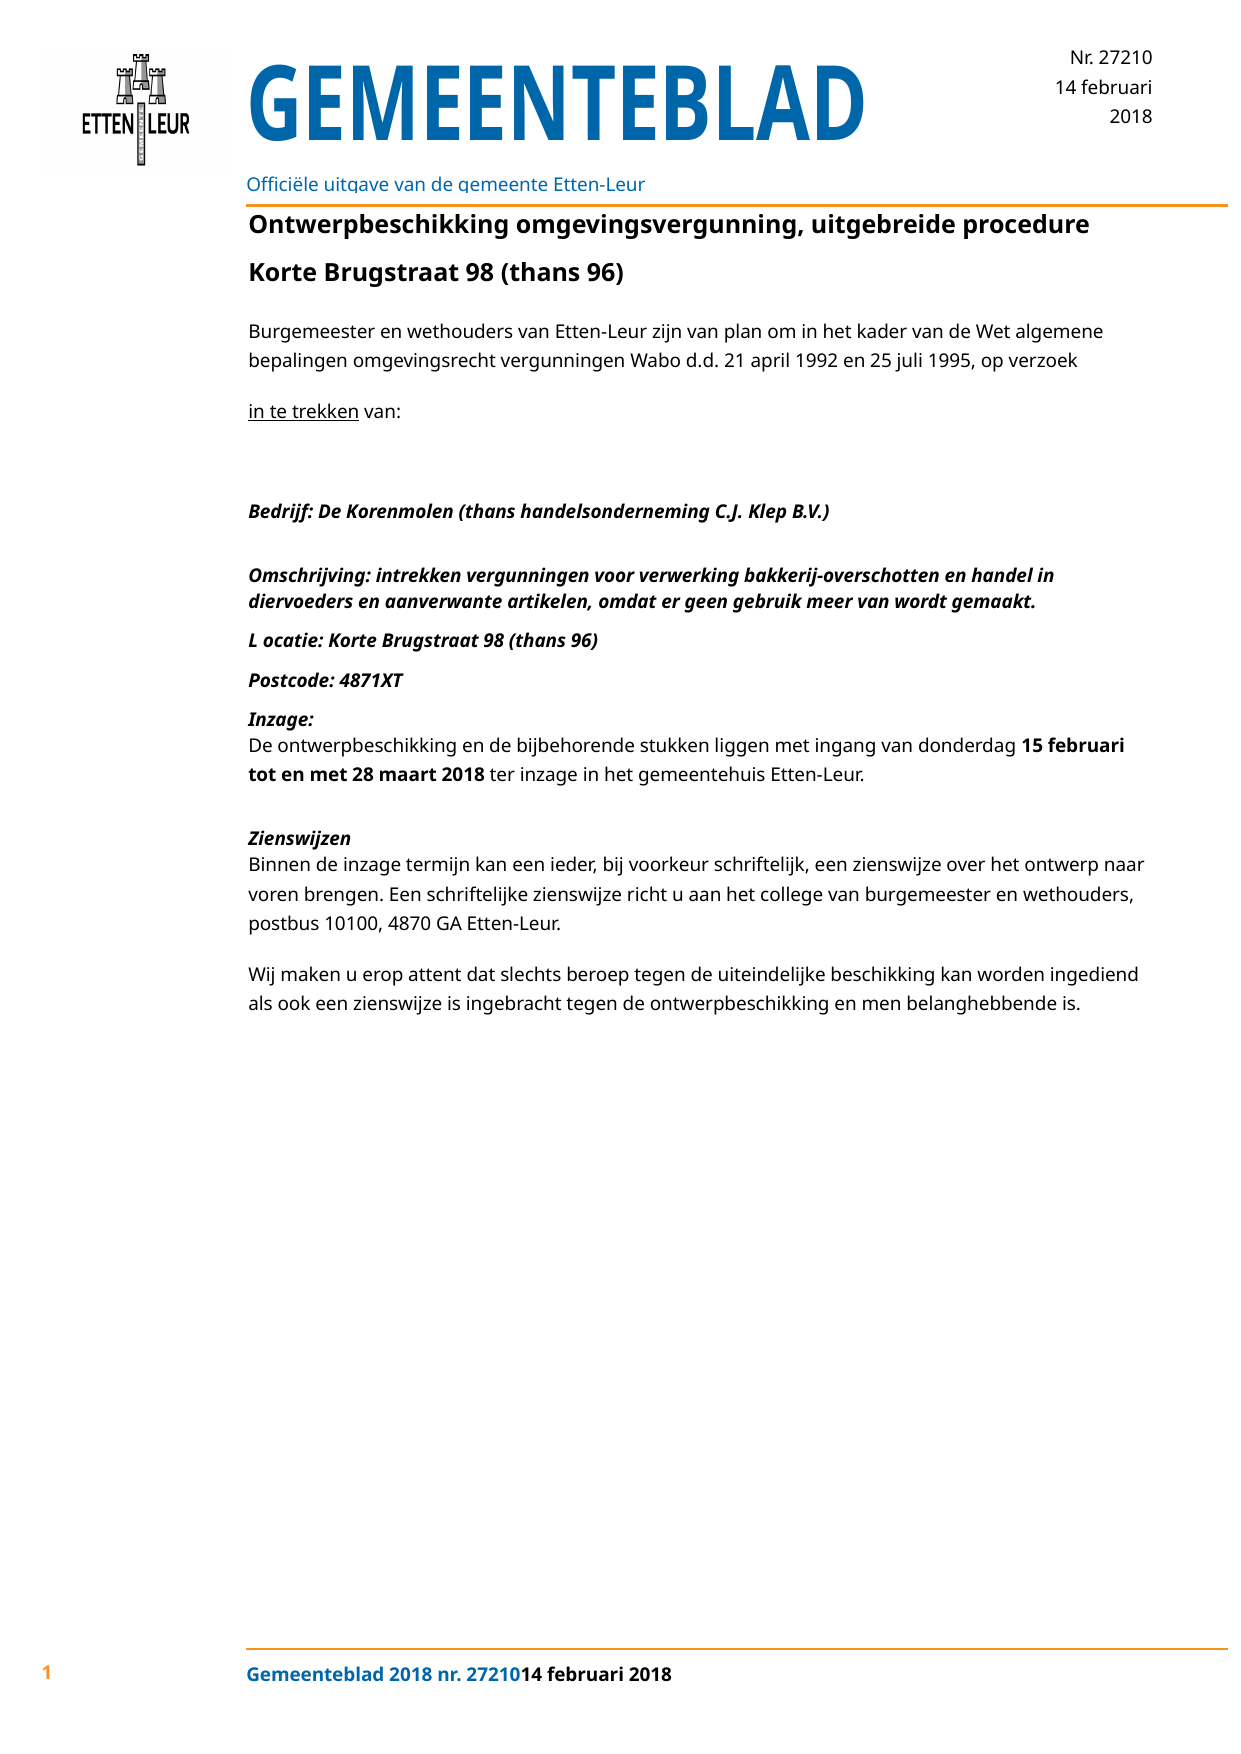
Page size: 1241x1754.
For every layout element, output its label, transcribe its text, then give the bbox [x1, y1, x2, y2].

text in te trekken van: [248, 398, 1152, 424]
text Bedrijf: De Korenmolen (thans handelsonderneming C.J. Klep B.V.) [248, 499, 1152, 524]
text Burgemeester en wethouders van Etten-Leur zijn van plan om in het kader van de Wet algemene bepalingen omgevingsrecht vergunningen Wabo d.d. 21 april 1992 en 25 juli 1995, op verzoek [248, 318, 1152, 373]
text Binnen de inzage termijn kan een ieder, bij voorkeur schriftelijk, een zienswijze over het ontwerp naar voren brengen. Een schriftelijke zienswijze richt u aan het college van burgemeester en wethouders, postbus 10100, 4870 GA Etten-Leur. [248, 851, 1152, 936]
text Zienswijzen [248, 826, 1152, 851]
text De ontwerpbeschikking en de bijbehorende stukken liggen met ingang van donderdag 15 februari tot en met 28 maart 2018 ter inzage in het gemeentehuis Etten-Leur. [248, 732, 1152, 787]
text Postcode: 4871XT [248, 667, 1152, 693]
text Ontwerpbeschikking omgevingsvergunning, uitgebreide procedure Korte Brugstraat 98 (thans 96) [248, 207, 1152, 288]
text L ocatie: Korte Brugstraat 98 (thans 96) [248, 628, 1152, 653]
text Wij maken u erop attent dat slechts beroep tegen de uiteindelijke beschikking kan worden ingediend als ook een zienswijze is ingebracht tegen de ontwerpbeschikking en men belanghebbende is. [248, 961, 1152, 1016]
picture [41, 47, 231, 172]
text Omschrijving: intrekken vergunningen voor verwerking bakkerij-overschotten en handel in diervoeders en aanverwante artikelen, omdat er geen gebruik meer van wordt gemaakt. [248, 563, 1152, 614]
text Inzage: [248, 706, 1152, 732]
